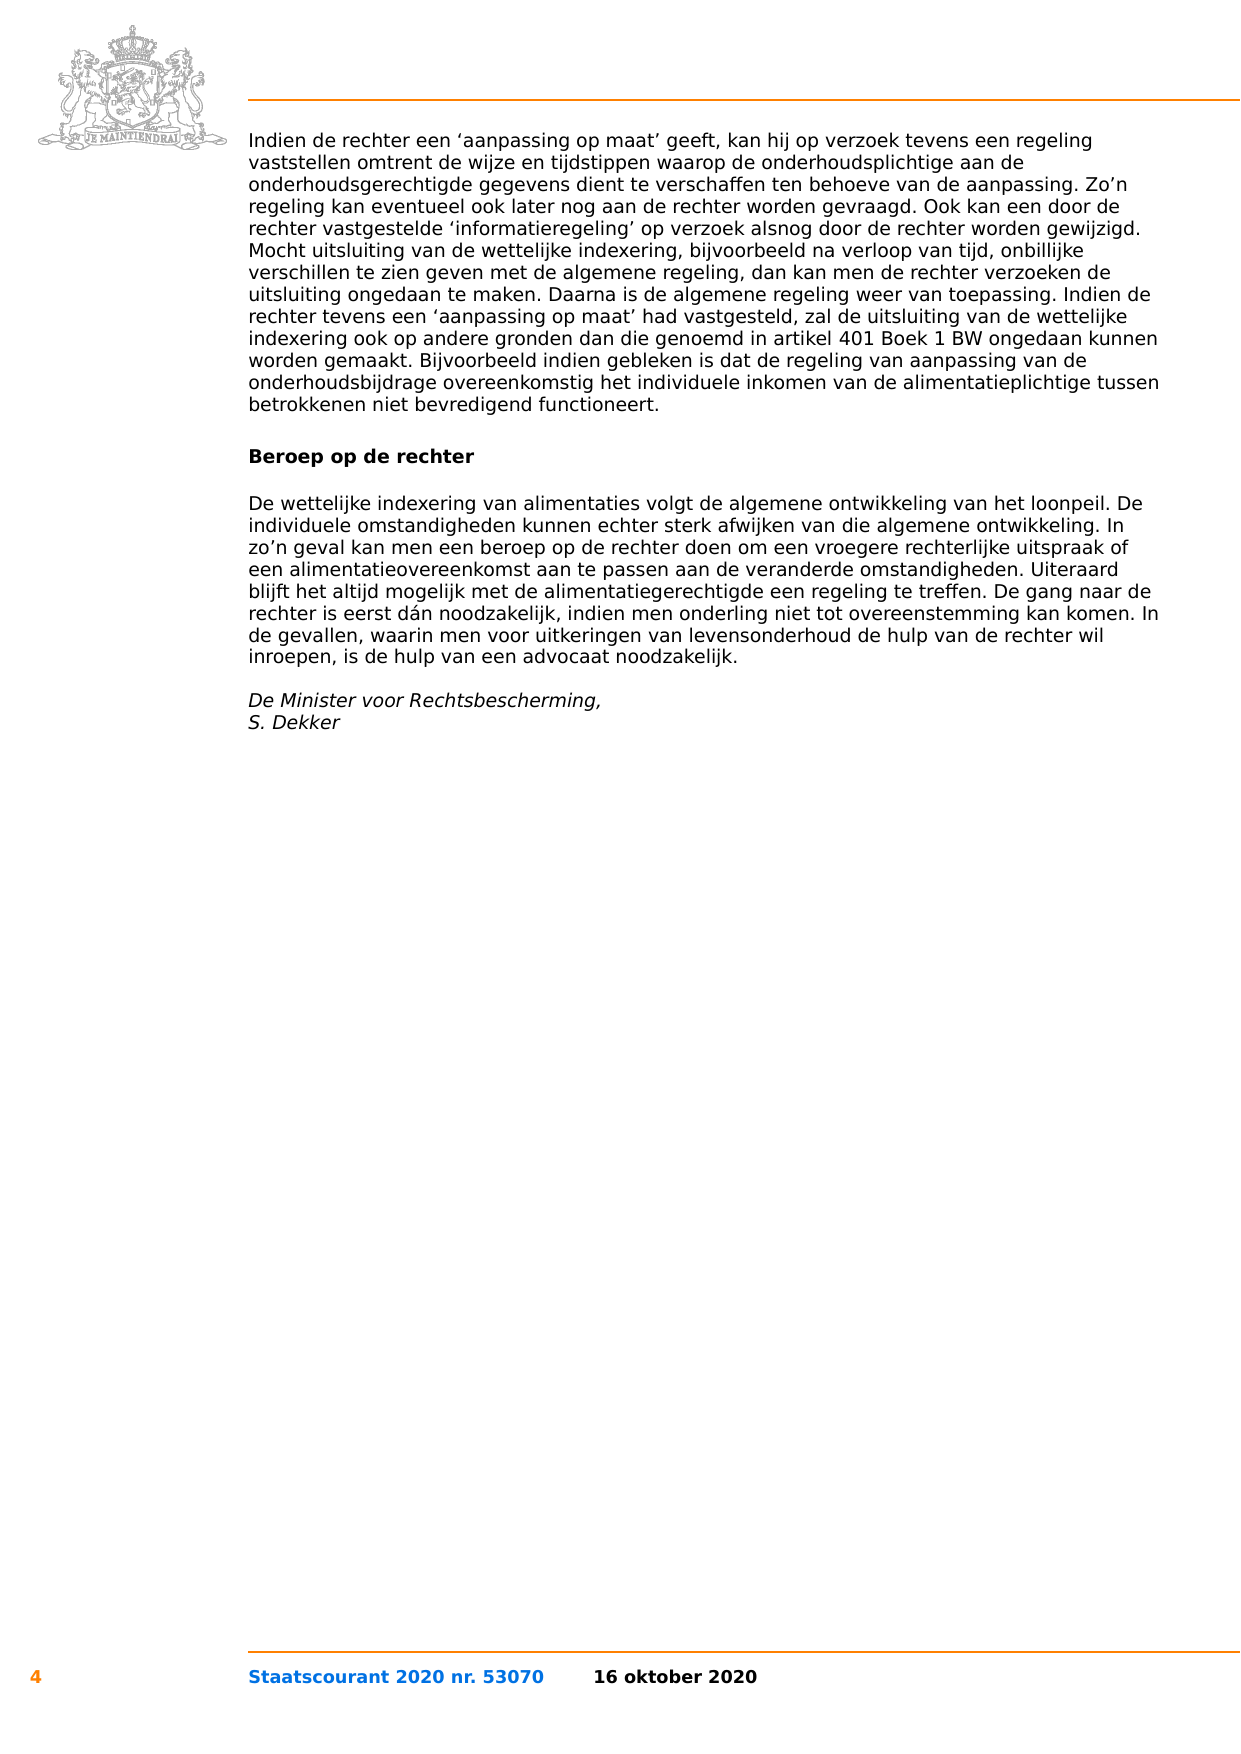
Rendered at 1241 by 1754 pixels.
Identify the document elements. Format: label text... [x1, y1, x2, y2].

text De wettelijke indexering van alimentaties volgt de algemene ontwikkeling van het loonpeil. De individuele omstandigheden kunnen echter sterk afwijken van die algemene ontwikkeling. In zo’n geval kan men een beroep op de rechter doen om een vroegere rechterlijke uitspraak of een alimentatieovereenkomst aan te passen aan de veranderde omstandigheden. Uiteraard blijft het altijd mogelijk met de alimentatiegerechtigde een regeling te treffen. De gang naar de rechter is eerst dán noodzakelijk, indien men onderling niet tot overeenstemming kan komen. In de gevallen, waarin men voor uitkeringen van levensonderhoud de hulp van de rechter wil inroepen, is de hulp van een advocaat noodzakelijk. [248, 493, 1163, 668]
picture [38, 25, 227, 150]
text Mocht uitsluiting van de wettelijke indexering, bijvoorbeeld na verloop van tijd, onbillijke verschillen te zien geven met de algemene regeling, dan kan men de rechter verzoeken de uitsluiting ongedaan te maken. Daarna is de algemene regeling weer van toepassing. Indien de rechter tevens een ‘aanpassing op maat’ had vastgesteld, zal de uitsluiting van de wettelijke indexering ook op andere gronden dan die genoemd in artikel 401 Boek 1 BW ongedaan kunnen worden gemaakt. Bijvoorbeeld indien gebleken is dat de regeling van aanpassing van de onderhoudsbijdrage overeenkomstig het individuele inkomen van de alimentatieplichtige tussen betrokkenen niet bevredigend functioneert. [248, 240, 1163, 416]
subtitle Beroep op de rechter [248, 446, 1163, 468]
text Indien de rechter een ‘aanpassing op maat’ geeft, kan hij op verzoek tevens een regeling vaststellen omtrent de wijze en tijdstippen waarop de onderhoudsplichtige aan de onderhoudsgerechtigde gegevens dient te verschaffen ten behoeve van de aanpassing. Zo’n regeling kan eventueel ook later nog aan de rechter worden gevraagd. Ook kan een door de rechter vastgestelde ‘informatieregeling’ op verzoek alsnog door de rechter worden gewijzigd. [248, 130, 1163, 240]
text De Minister voor Rechtsbescherming, S. Dekker [248, 690, 1163, 734]
